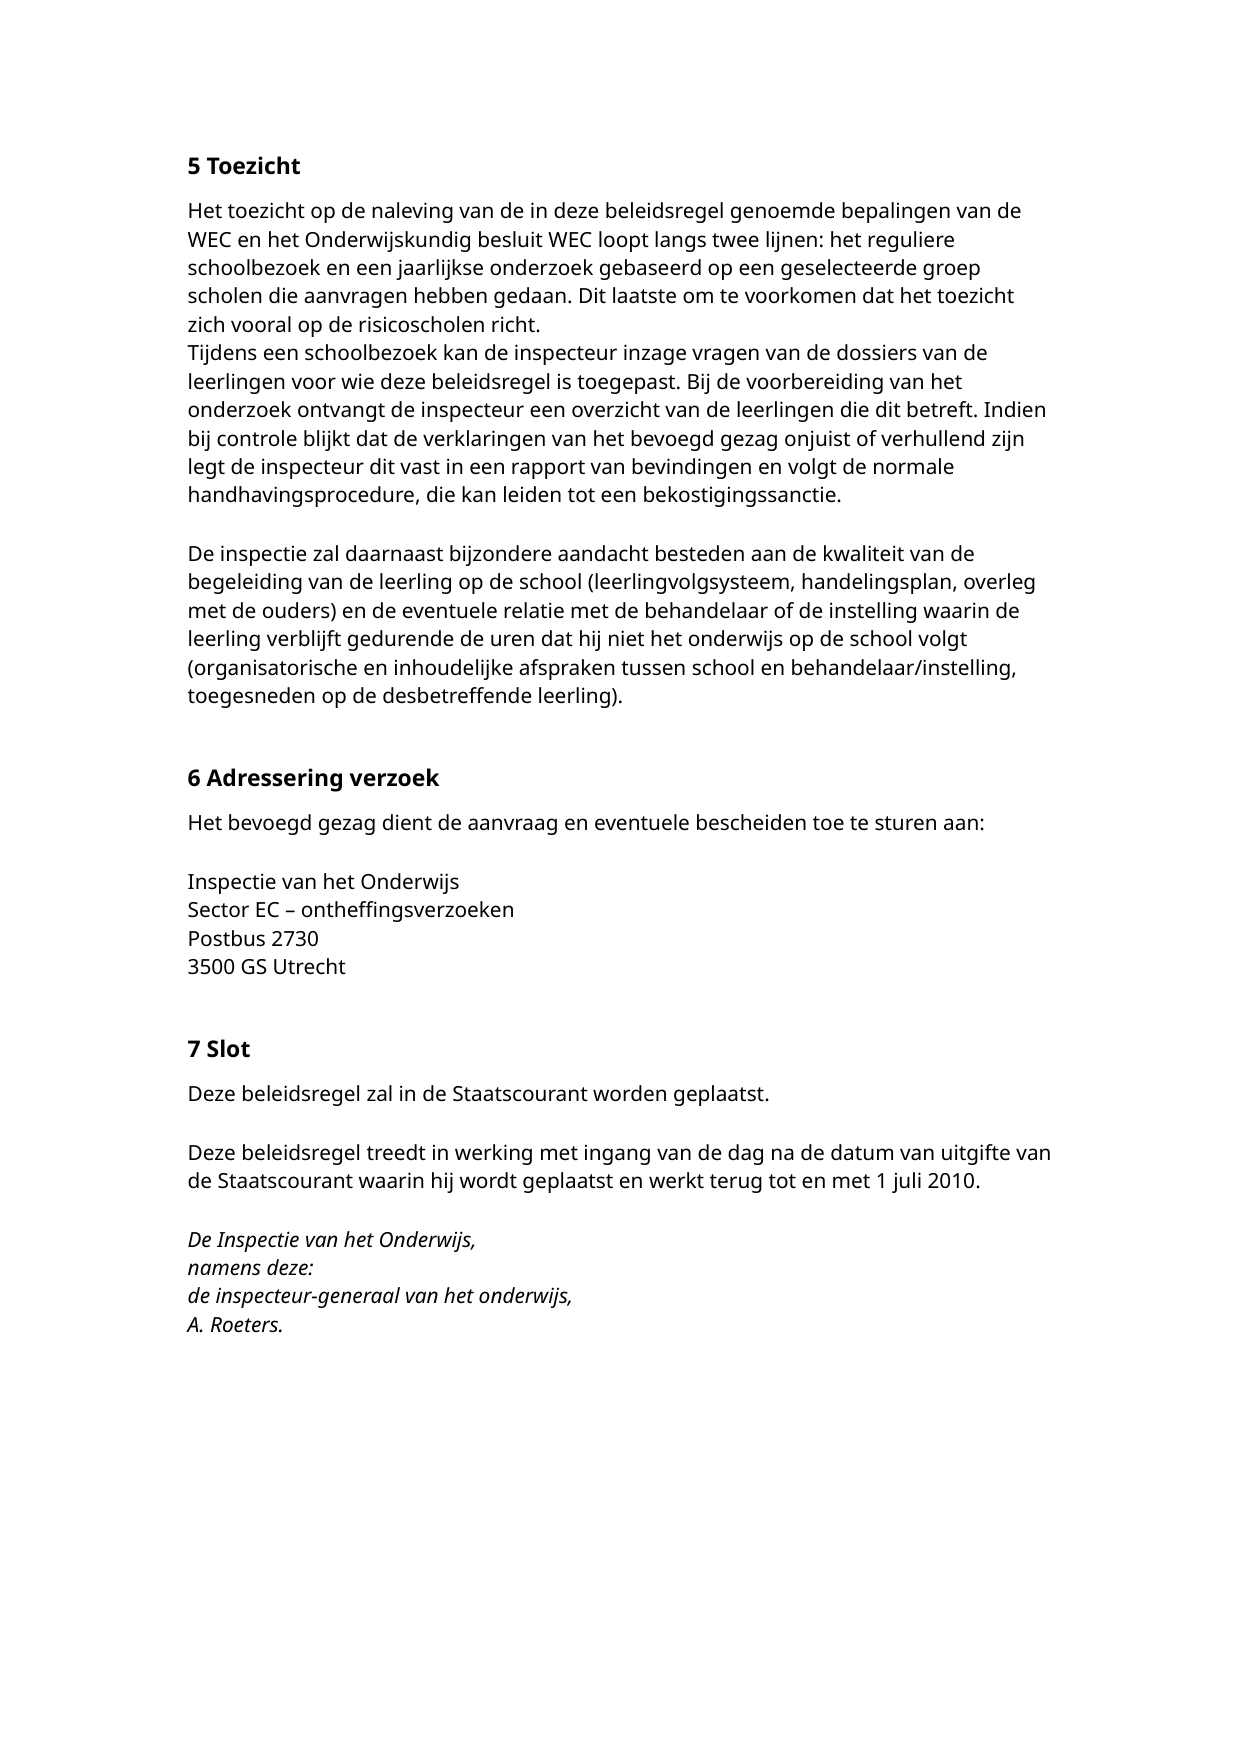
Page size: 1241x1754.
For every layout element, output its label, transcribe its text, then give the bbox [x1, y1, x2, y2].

text Inspectie van het Onderwijs [187, 867, 1053, 895]
text A. Roeters. [187, 1310, 1053, 1338]
text Postbus 2730 [187, 924, 1053, 952]
text Deze beleidsregel treedt in werking met ingang van de dag na de datum van uitgifte van de Staatscourant waarin hij wordt geplaatst en werkt terug tot en met 1 juli 2010. [187, 1138, 1053, 1195]
text Deze beleidsregel zal in de Staatscourant worden geplaatst. [187, 1079, 1053, 1108]
text namens deze: [187, 1253, 1053, 1282]
text 3500 GS Utrecht [187, 952, 1053, 981]
text De Inspectie van het Onderwijs, [187, 1225, 1053, 1253]
subtitle 7 Slot [187, 1033, 1053, 1064]
subtitle 6 Adressering verzoek [187, 762, 1053, 793]
subtitle 5 Toezicht [187, 150, 1053, 181]
text Sector EC – ontheffingsverzoeken [187, 895, 1053, 924]
text de inspecteur-generaal van het onderwijs, [187, 1282, 1053, 1310]
text Tijdens een schoolbezoek kan de inspecteur inzage vragen van de dossiers van de leerlingen voor wie deze beleidsregel is toegepast. Bij de voorbereiding van het onderzoek ontvangt de inspecteur een overzicht van de leerlingen die dit betreft. Indien bij controle blijkt dat de verklaringen van het bevoegd gezag onjuist of verhullend zijn legt de inspecteur dit vast in een rapport van bevindingen en volgt de normale handhavingsprocedure, die kan leiden tot een bekostigingssanctie. [187, 338, 1053, 509]
text Het toezicht op de naleving van de in deze beleidsregel genoemde bepalingen van de WEC en het Onderwijskundig besluit WEC loopt langs twee lijnen: het reguliere schoolbezoek en een jaarlijkse onderzoek gebaseerd op een geselecteerde groep scholen die aanvragen hebben gedaan. Dit laatste om te voorkomen dat het toezicht zich vooral op de risicoscholen richt. [187, 196, 1053, 338]
text Het bevoegd gezag dient de aanvraag en eventuele bescheiden toe te sturen aan: [187, 808, 1053, 837]
text De inspectie zal daarnaast bijzondere aandacht besteden aan de kwaliteit van de begeleiding van de leerling op de school (leerlingvolgsysteem, handelingsplan, overleg met de ouders) en de eventuele relatie met de behandelaar of de instelling waarin de leerling verblijft gedurende de uren dat hij niet het onderwijs op de school volgt (organisatorische en inhoudelijke afspraken tussen school en behandelaar/instelling, toegesneden op de desbetreffende leerling). [187, 539, 1053, 710]
